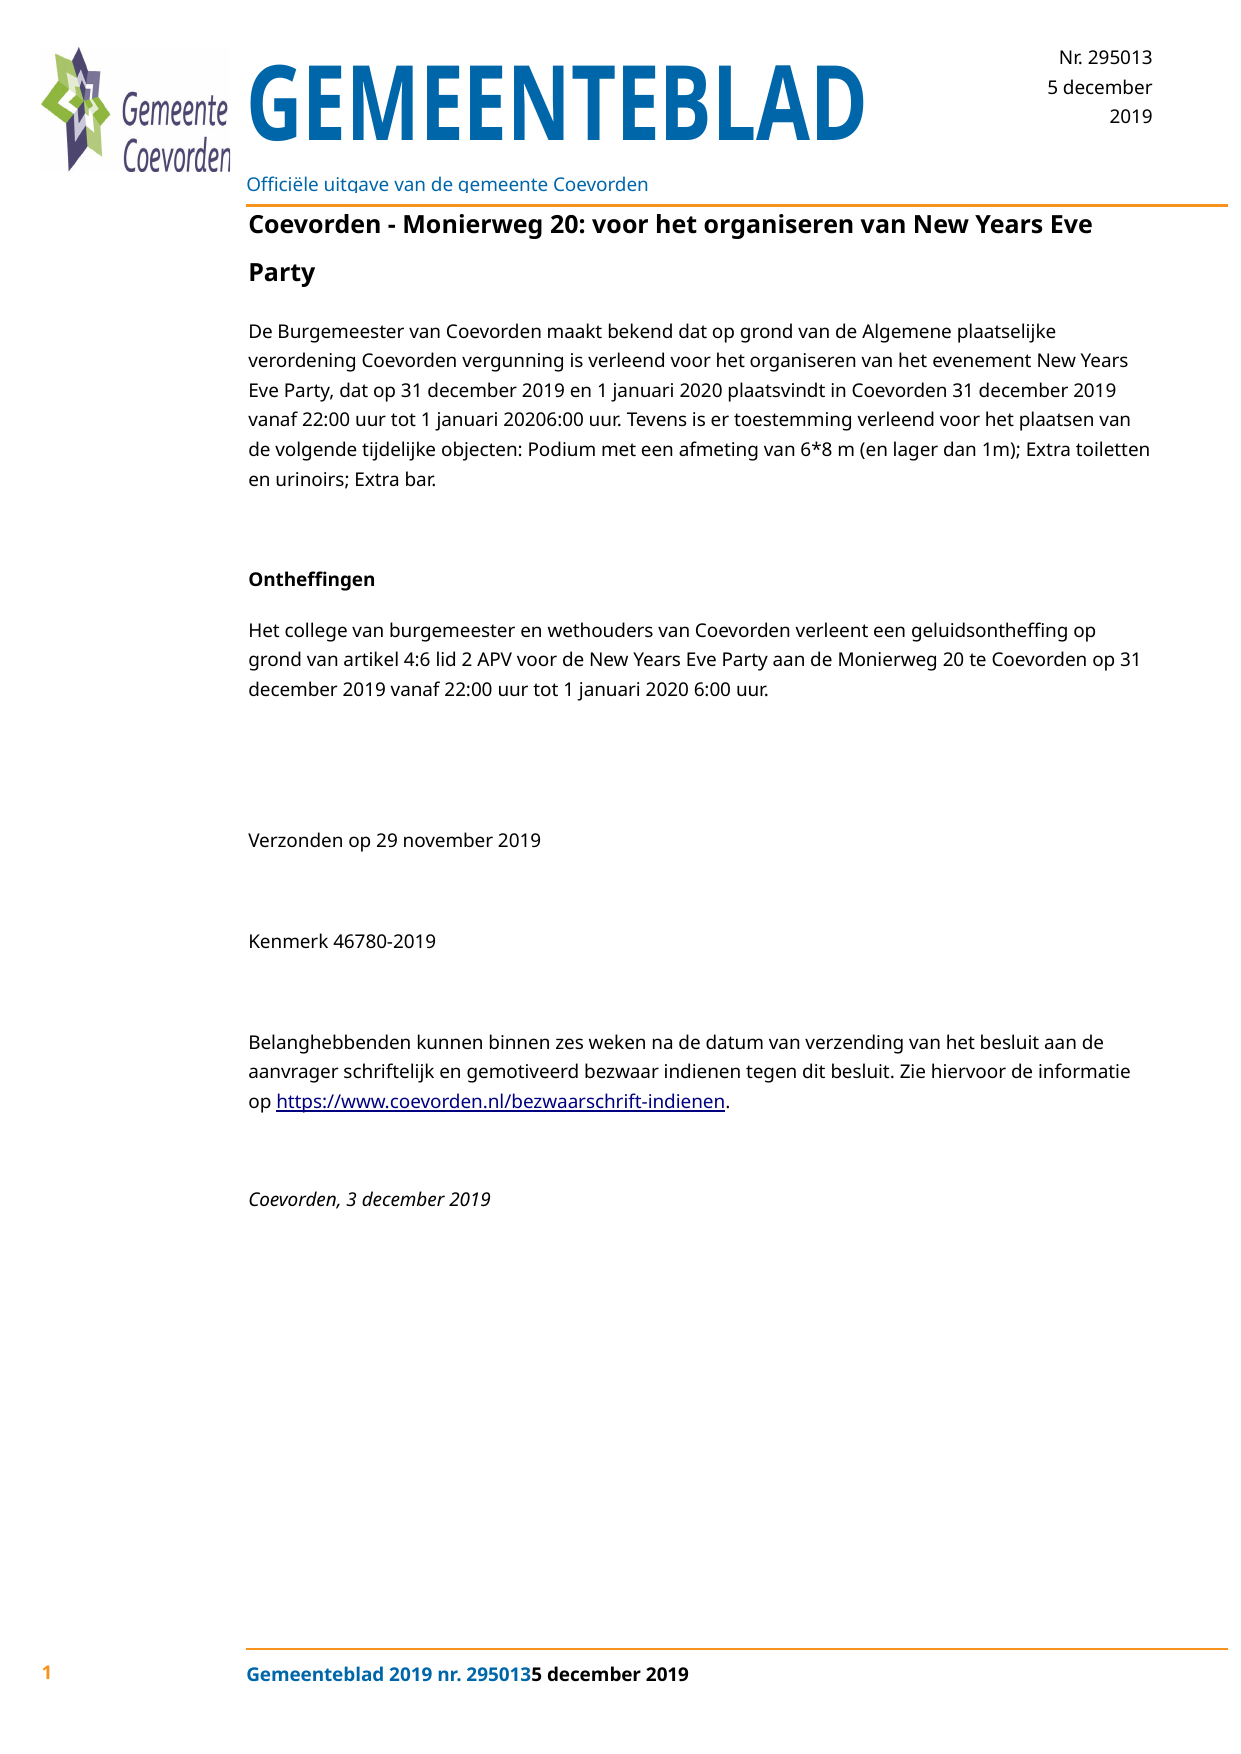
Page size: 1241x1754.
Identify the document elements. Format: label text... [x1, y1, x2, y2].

text Belanghebbenden kunnen binnen zes weken na de datum van verzending van het besluit aan de aanvrager schriftelijk en gemotiveerd bezwaar indienen tegen dit besluit. Zie hiervoor de informatie op https://www.coevorden.nl/bezwaarschrift-indienen. [248, 1029, 1152, 1114]
picture [41, 47, 231, 172]
text Het college van burgemeester en wethouders van Coevorden verleent een geluidsontheffing op grond van artikel 4:6 lid 2 APV voor de New Years Eve Party aan de Monierweg 20 te Coevorden op 31 december 2019 vanaf 22:00 uur tot 1 januari 2020 6:00 uur. [248, 617, 1152, 702]
text Coevorden - Monierweg 20: voor het organiseren van New Years Eve Party [248, 207, 1152, 288]
text Kenmerk 46780-2019 [248, 928, 1152, 954]
text Verzonden op 29 november 2019 [248, 827, 1152, 853]
text Ontheffingen [248, 567, 1152, 592]
text De Burgemeester van Coevorden maakt bekend dat op grond van de Algemene plaatselijke verordening Coevorden vergunning is verleend voor het organiseren van het evenement New Years Eve Party, dat op 31 december 2019 en 1 januari 2020 plaatsvindt in Coevorden 31 december 2019 vanaf 22:00 uur tot 1 januari 20206:00 uur. Tevens is er toestemming verleend voor het plaatsen van de volgende tijdelijke objecten: Podium met een afmeting van 6*8 m (en lager dan 1m); Extra toiletten en urinoirs; Extra bar. [248, 318, 1152, 492]
text Coevorden, 3 december 2019 [248, 1187, 1152, 1212]
